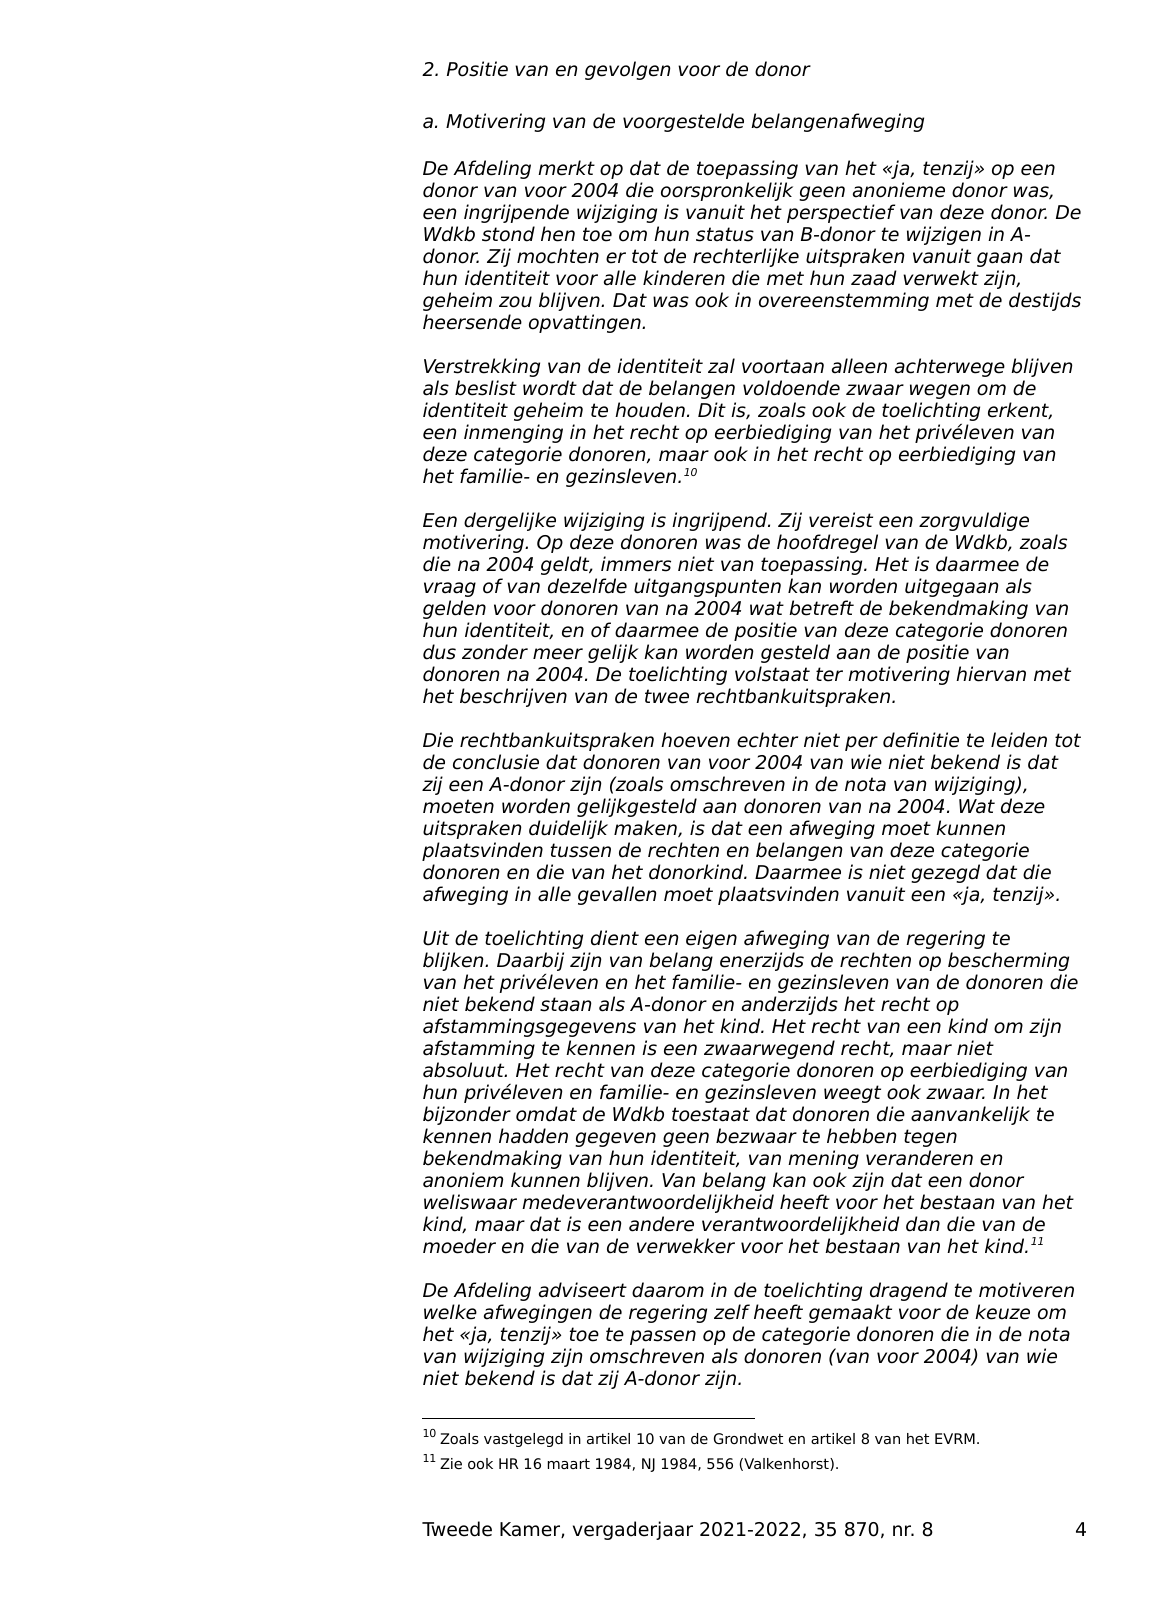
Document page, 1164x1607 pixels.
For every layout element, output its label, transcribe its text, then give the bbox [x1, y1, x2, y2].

text De Afdeling adviseert daarom in de toelichting dragend te motiveren welke afwegingen de regering zelf heeft gemaakt voor de keuze om het «ja, tenzij» toe te passen op de categorie donoren die in de nota van wijziging zijn omschreven als donoren (van voor 2004) van wie niet bekend is dat zij A-donor zijn. [422, 1280, 1087, 1390]
subtitle a. Motivering van de voorgestelde belangenafweging [422, 111, 1087, 133]
text Een dergelijke wijziging is ingrijpend. Zij vereist een zorgvuldige motivering. Op deze donoren was de hoofdregel van de Wdkb, zoals die na 2004 geldt, immers niet van toepassing. Het is daarmee de vraag of van dezelfde uitgangspunten kan worden uitgegaan als gelden voor donoren van na 2004 wat betreft de bekendmaking van hun identiteit, en of daarmee de positie van deze categorie donoren dus zonder meer gelijk kan worden gesteld aan de positie van donoren na 2004. De toelichting volstaat ter motivering hiervan met het beschrijven van de twee rechtbankuitspraken. [422, 510, 1087, 708]
text Zie ook HR 16 maart 1984, NJ 1984, 556 (Valkenhorst). [422, 1452, 1087, 1474]
text Die rechtbankuitspraken hoeven echter niet per definitie te leiden tot de conclusie dat donoren van voor 2004 van wie niet bekend is dat zij een A-donor zijn (zoals omschreven in de nota van wijziging), moeten worden gelijkgesteld aan donoren van na 2004. Wat deze uitspraken duidelijk maken, is dat een afweging moet kunnen plaatsvinden tussen de rechten en belangen van deze categorie donoren en die van het donorkind. Daarmee is niet gezegd dat die afweging in alle gevallen moet plaatsvinden vanuit een «ja, tenzij». [422, 730, 1087, 906]
text Verstrekking van de identiteit zal voortaan alleen achterwege blijven als beslist wordt dat de belangen voldoende zwaar wegen om de identiteit geheim te houden. Dit is, zoals ook de toelichting erkent, een inmenging in het recht op eerbiediging van het privéleven van deze categorie donoren, maar ook in het recht op eerbiediging van het familie- en gezinsleven. [422, 356, 1087, 488]
subtitle 2. Positie van en gevolgen voor de donor [422, 59, 1087, 81]
text Uit de toelichting dient een eigen afweging van de regering te blijken. Daarbij zijn van belang enerzijds de rechten op bescherming van het privéleven en het familie- en gezinsleven van de donoren die niet bekend staan als A-donor en anderzijds het recht op afstammingsgegevens van het kind. Het recht van een kind om zijn afstamming te kennen is een zwaarwegend recht, maar niet absoluut. Het recht van deze categorie donoren op eerbiediging van hun privéleven en familie- en gezinsleven weegt ook zwaar. In het bijzonder omdat de Wdkb toestaat dat donoren die aanvankelijk te kennen hadden gegeven geen bezwaar te hebben tegen bekendmaking van hun identiteit, van mening veranderen en anoniem kunnen blijven. Van belang kan ook zijn dat een donor weliswaar medeverantwoordelijkheid heeft voor het bestaan van het kind, maar dat is een andere verantwoordelijkheid dan die van de moeder en die van de verwekker voor het bestaan van het kind. [422, 928, 1087, 1258]
text De Afdeling merkt op dat de toepassing van het «ja, tenzij» op een donor van voor 2004 die oorspronkelijk geen anonieme donor was, een ingrijpende wijziging is vanuit het perspectief van deze donor. De Wdkb stond hen toe om hun status van B-donor te wijzigen in A-donor. Zij mochten er tot de rechterlijke uitspraken vanuit gaan dat hun identiteit voor alle kinderen die met hun zaad verwekt zijn, geheim zou blijven. Dat was ook in overeenstemming met de destijds heersende opvattingen. [422, 158, 1087, 334]
text Zoals vastgelegd in artikel 10 van de Grondwet en artikel 8 van het EVRM. [422, 1427, 1087, 1449]
